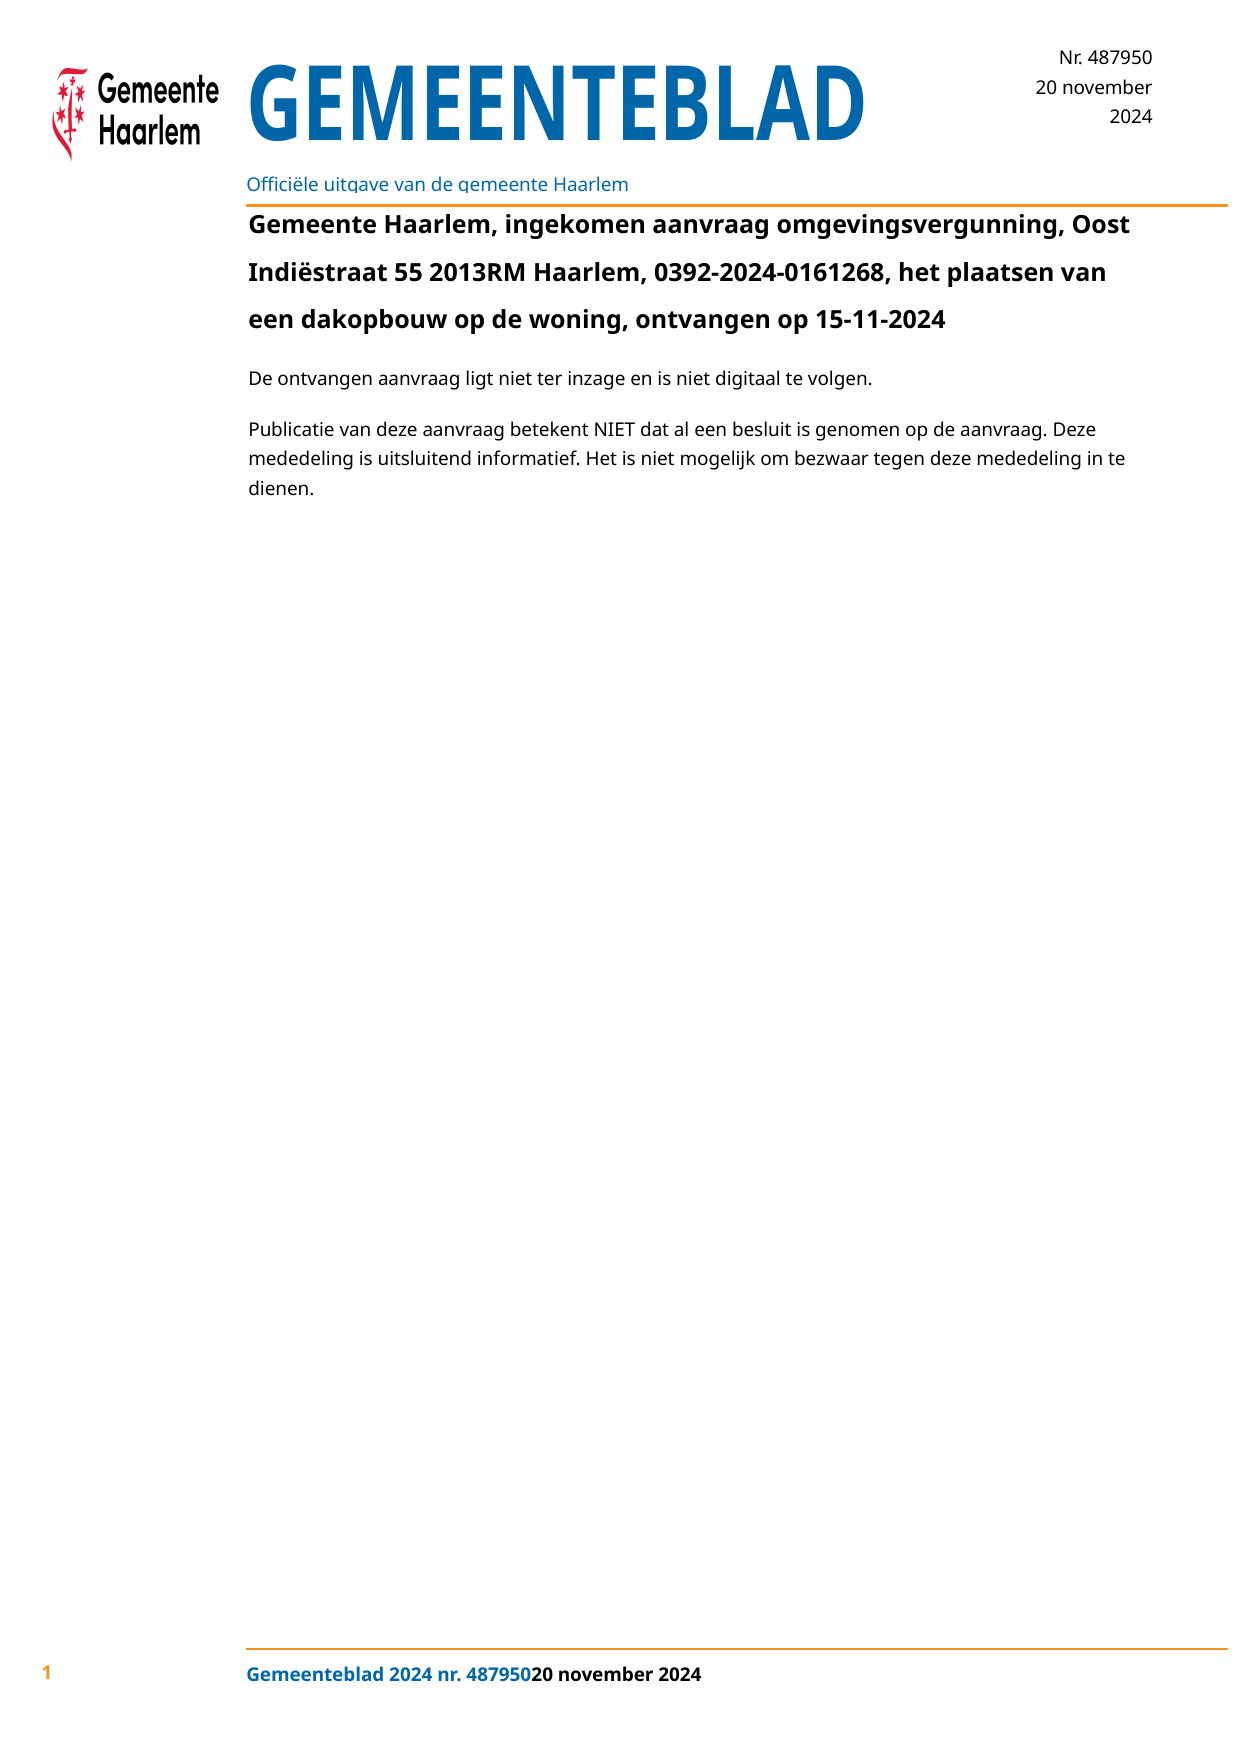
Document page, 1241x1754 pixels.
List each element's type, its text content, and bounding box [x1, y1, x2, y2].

text Publicatie van deze aanvraag betekent NIET dat al een besluit is genomen op de aanvraag. Deze mededeling is uitsluitend informatief. Het is niet mogelijk om bezwaar tegen deze mededeling in te dienen. [248, 416, 1152, 501]
text Gemeente Haarlem, ingekomen aanvraag omgevingsvergunning, Oost Indiëstraat 55 2013RM Haarlem, 0392-2024-0161268, het plaatsen van een dakopbouw op de woning, ontvangen op 15-11-2024 [248, 207, 1152, 336]
text De ontvangen aanvraag ligt niet ter inzage en is niet digitaal te volgen. [248, 366, 1152, 391]
picture [41, 47, 231, 172]
